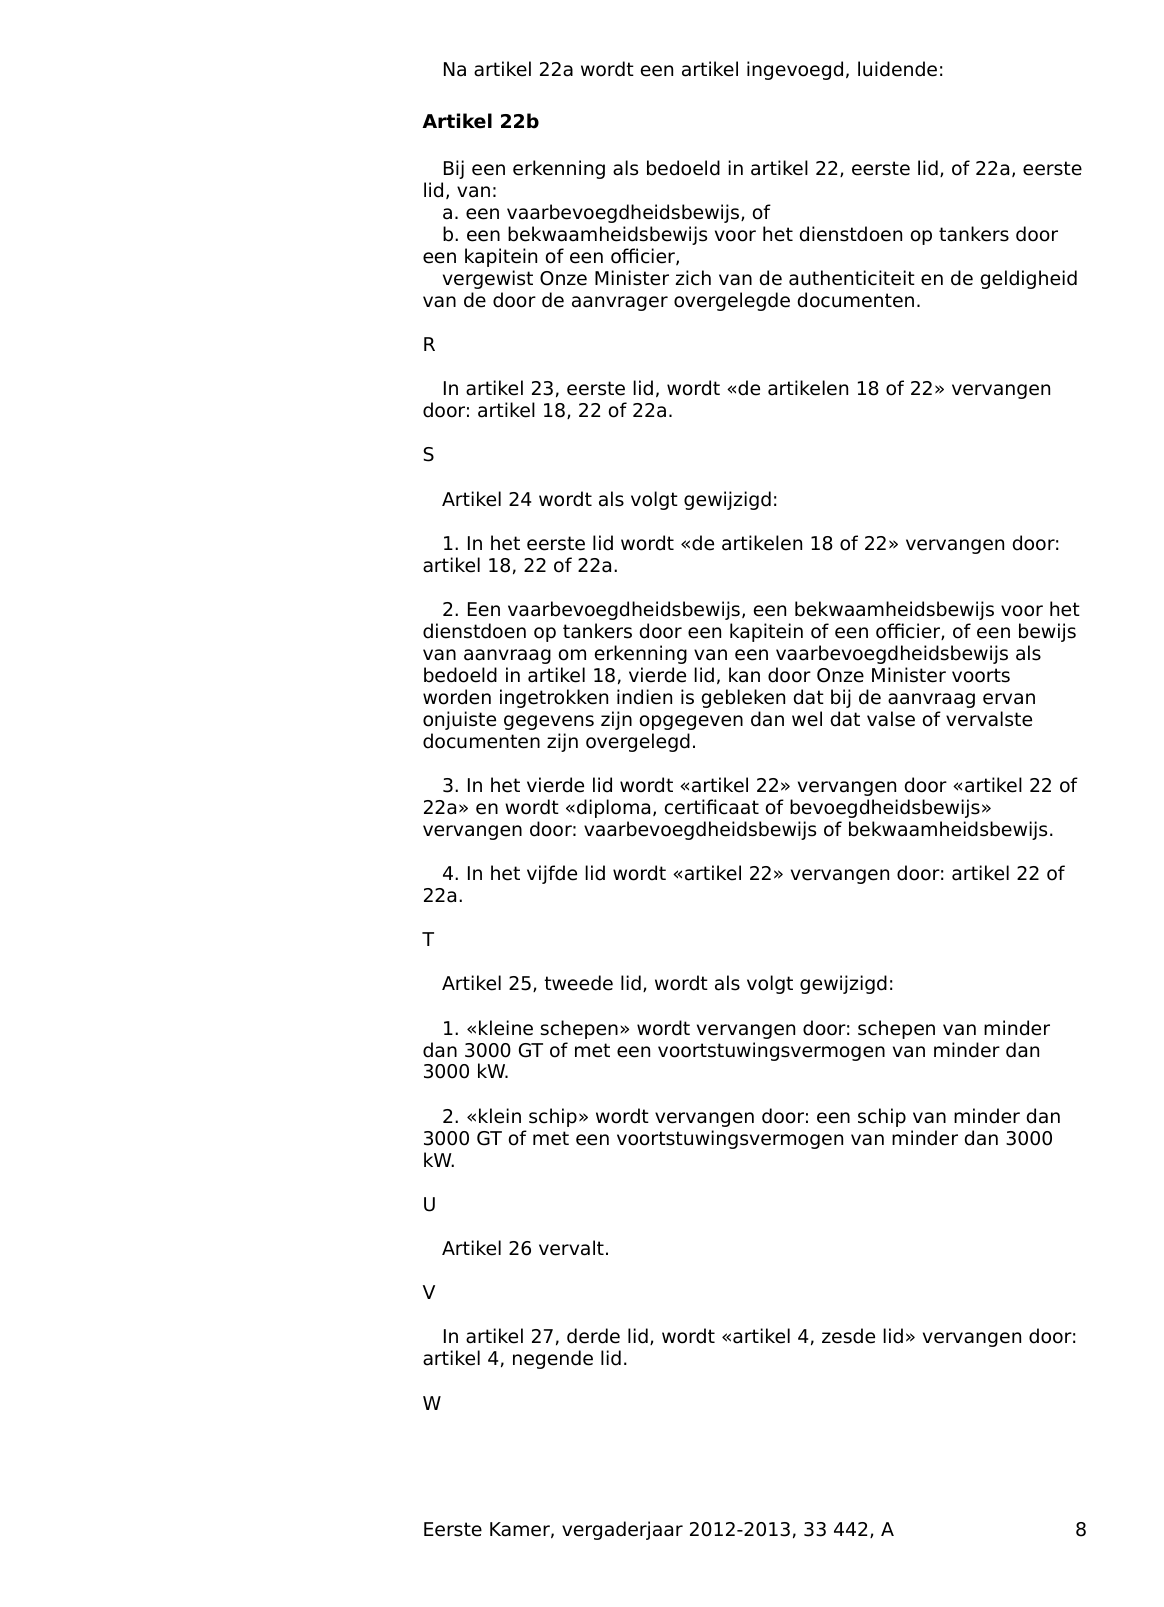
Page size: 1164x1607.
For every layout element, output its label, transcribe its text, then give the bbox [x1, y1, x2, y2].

text Na artikel 22a wordt een artikel ingevoegd, luidende: [422, 59, 1087, 81]
text In artikel 23, eerste lid, wordt «de artikelen 18 of 22» vervangen door: artikel 18, 22 of 22a. [422, 378, 1087, 422]
text Artikel 26 vervalt. [422, 1238, 1087, 1260]
text Artikel 24 wordt als volgt gewijzigd: [422, 488, 1087, 511]
text 4. In het vijfde lid wordt «artikel 22» vervangen door: artikel 22 of 22a. [422, 863, 1087, 907]
text Bij een erkenning als bedoeld in artikel 22, eerste lid, of 22a, eerste lid, van: [422, 158, 1087, 202]
text a. een vaarbevoegdheidsbewijs, of [422, 202, 1087, 224]
text 1. In het eerste lid wordt «de artikelen 18 of 22» vervangen door: artikel 18, 22 of 22a. [422, 533, 1087, 577]
text 1. «kleine schepen» wordt vervangen door: schepen van minder dan 3000 GT of met een voortstuwingsvermogen van minder dan 3000 kW. [422, 1017, 1087, 1083]
text S [422, 444, 1087, 466]
text Artikel 25, tweede lid, wordt als volgt gewijzigd: [422, 973, 1087, 995]
text 3. In het vierde lid wordt «artikel 22» vervangen door «artikel 22 of 22a» en wordt «diploma, certificaat of bevoegdheidsbewijs» vervangen door: vaarbevoegdheidsbewijs of bekwaamheidsbewijs. [422, 775, 1087, 841]
text V [422, 1282, 1087, 1304]
text 2. Een vaarbevoegdheidsbewijs, een bekwaamheidsbewijs voor het dienstdoen op tankers door een kapitein of een officier, of een bewijs van aanvraag om erkenning van een vaarbevoegdheidsbewijs als bedoeld in artikel 18, vierde lid, kan door Onze Minister voorts worden ingetrokken indien is gebleken dat bij de aanvraag ervan onjuiste gegevens zijn opgegeven dan wel dat valse of vervalste documenten zijn overgelegd. [422, 599, 1087, 753]
subtitle Artikel 22b [422, 111, 1087, 133]
text T [422, 929, 1087, 951]
text b. een bekwaamheidsbewijs voor het dienstdoen op tankers door een kapitein of een officier, [422, 224, 1087, 268]
text W [422, 1392, 1087, 1414]
text U [422, 1194, 1087, 1216]
text In artikel 27, derde lid, wordt «artikel 4, zesde lid» vervangen door: artikel 4, negende lid. [422, 1326, 1087, 1370]
text 2. «klein schip» wordt vervangen door: een schip van minder dan 3000 GT of met een voortstuwingsvermogen van minder dan 3000 kW. [422, 1106, 1087, 1172]
text R [422, 334, 1087, 356]
text vergewist Onze Minister zich van de authenticiteit en de geldigheid van de door de aanvrager overgelegde documenten. [422, 268, 1087, 312]
